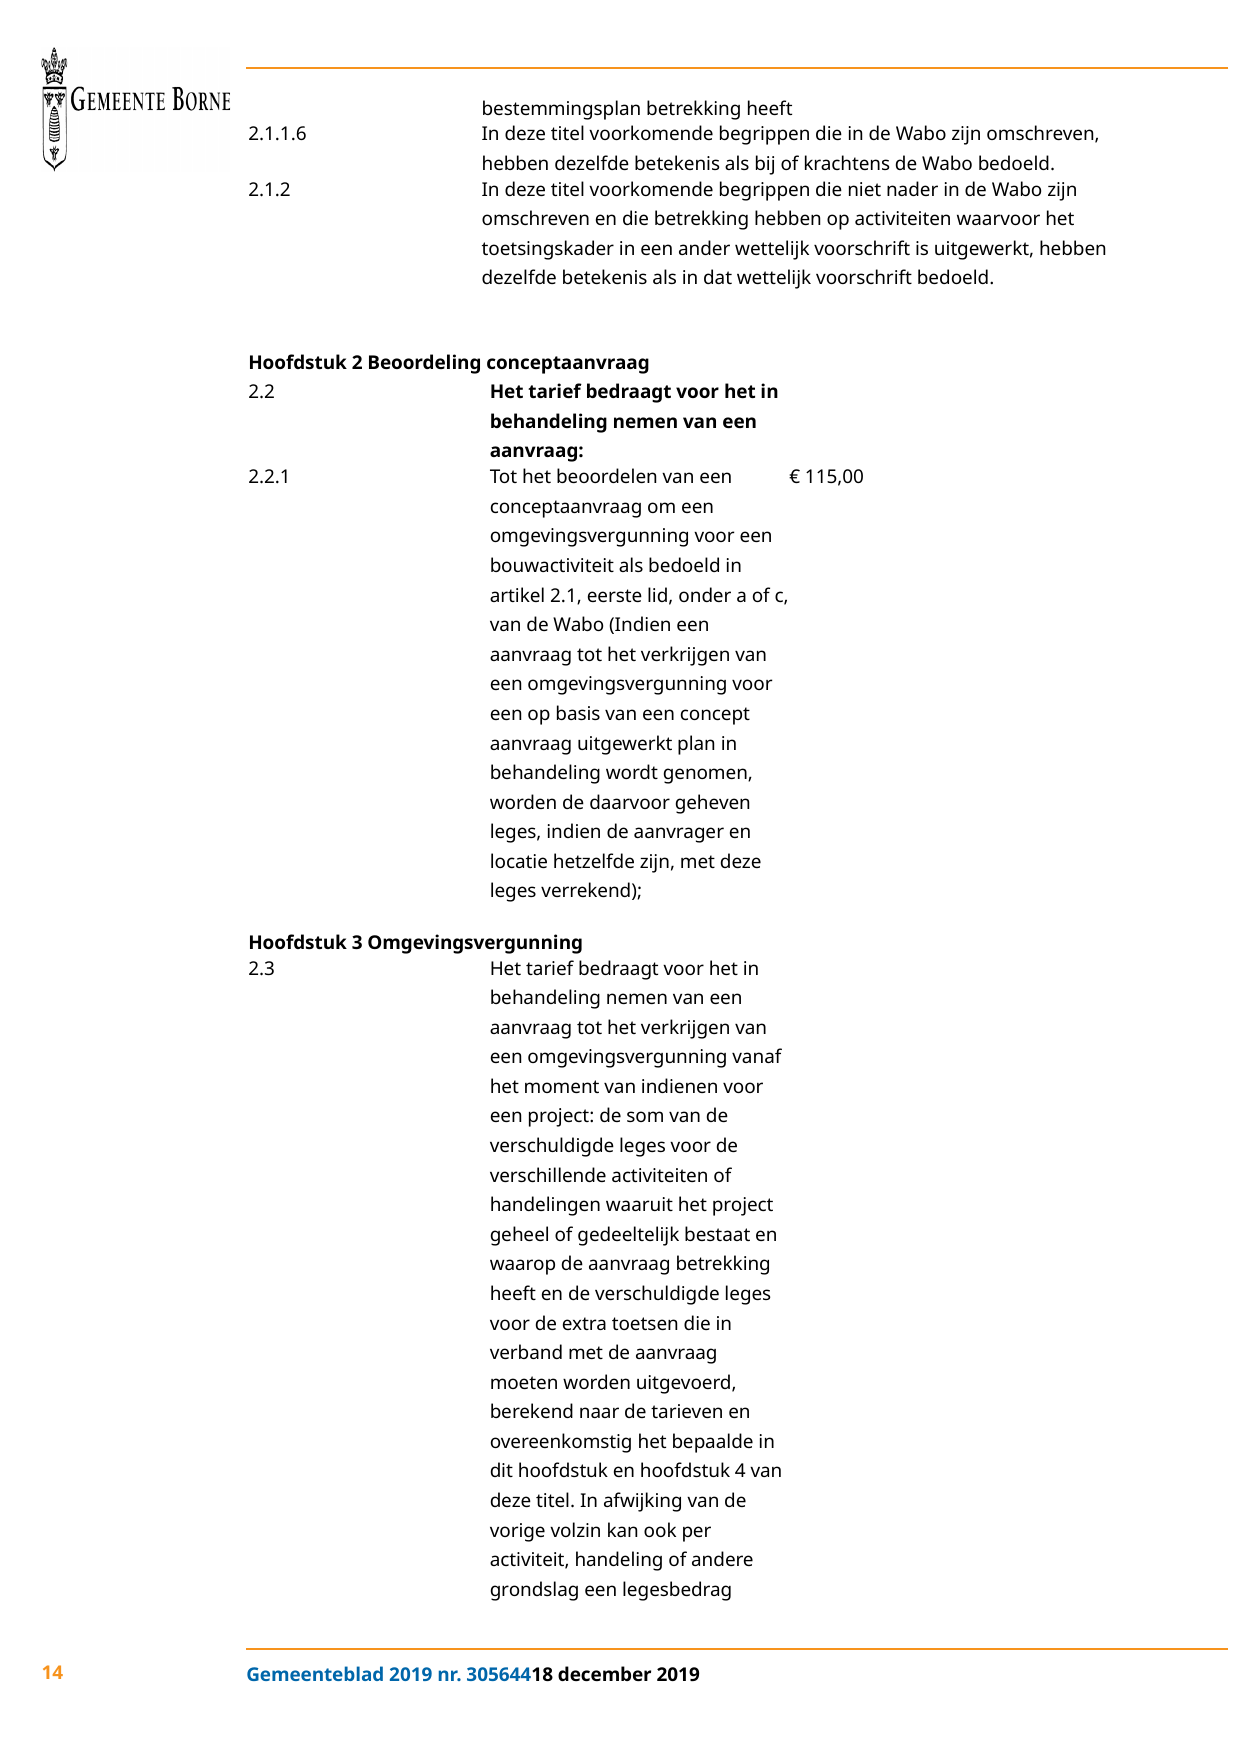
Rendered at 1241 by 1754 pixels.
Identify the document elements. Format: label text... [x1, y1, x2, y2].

table_cell 2.1.1.6 [248, 121, 481, 176]
table_cell [481, 290, 1152, 316]
table_cell Het tarief bedraagt voor het in behandeling nemen van een aanvraag tot het verkrijgen van een omgevingsvergunning vanaf het moment van indienen voor een project: de som van de verschuldigde leges voor de verschillende activiteiten of handelingen waaruit het project geheel of gedeeltelijk bestaat en waarop de aanvraag betrekking heeft en de verschuldigde leges voor de extra toetsen die in verband met de aanvraag moeten worden uitgevoerd, berekend naar de tarieven en overeenkomstig het bepaalde in dit hoofdstuk en hoofdstuk 4 van deze titel. In afwijking van de vorige volzin kan ook per activiteit, handeling of andere grondslag een legesbedrag [490, 955, 789, 1602]
picture [41, 47, 231, 172]
table_cell [789, 903, 1031, 929]
table_header Het tarief bedraagt voor het in behandeling nemen van een aanvraag: [490, 379, 789, 463]
table_cell [490, 903, 789, 929]
table_cell In deze titel voorkomende begrippen die in de Wabo zijn omschreven, hebben dezelfde betekenis als bij of krachtens de Wabo bedoeld. [481, 121, 1152, 176]
table_cell [789, 929, 1031, 955]
table_cell 2.2.1 [248, 464, 489, 903]
table_cell 2.3 [248, 955, 489, 1602]
table_cell 2.1.2 [248, 176, 481, 290]
table_cell [248, 290, 481, 316]
table_cell [248, 95, 481, 121]
table_cell bestemmingsplan betrekking heeft [481, 95, 1152, 121]
table_header 2.2 [248, 379, 489, 463]
table_cell Tot het beoordelen van een conceptaanvraag om een omgevingsvergunning voor een bouwactiviteit als bedoeld in artikel 2.1, eerste lid, onder a of c, van de Wabo (Indien een aanvraag tot het verkrijgen van een omgevingsvergunning voor een op basis van een concept aanvraag uitgewerkt plan in behandeling wordt genomen, worden de daarvoor geheven leges, indien de aanvrager en locatie hetzelfde zijn, met deze leges verrekend); [490, 464, 789, 903]
text Hoofdstuk 2 Beoordeling conceptaanvraag [248, 349, 1152, 374]
table_cell In deze titel voorkomende begrippen die niet nader in de Wabo zijn omschreven en die betrekking hebben op activiteiten waarvoor het toetsingskader in een ander wettelijk voorschrift is uitgewerkt, hebben dezelfde betekenis als in dat wettelijk voorschrift bedoeld. [481, 176, 1152, 290]
table_cell Hoofdstuk 3 Omgevingsvergunning [248, 929, 789, 955]
table_cell [789, 955, 1031, 1602]
table_cell [248, 903, 489, 929]
table_header [789, 379, 1031, 463]
table_cell € 115,00 [789, 464, 1031, 903]
